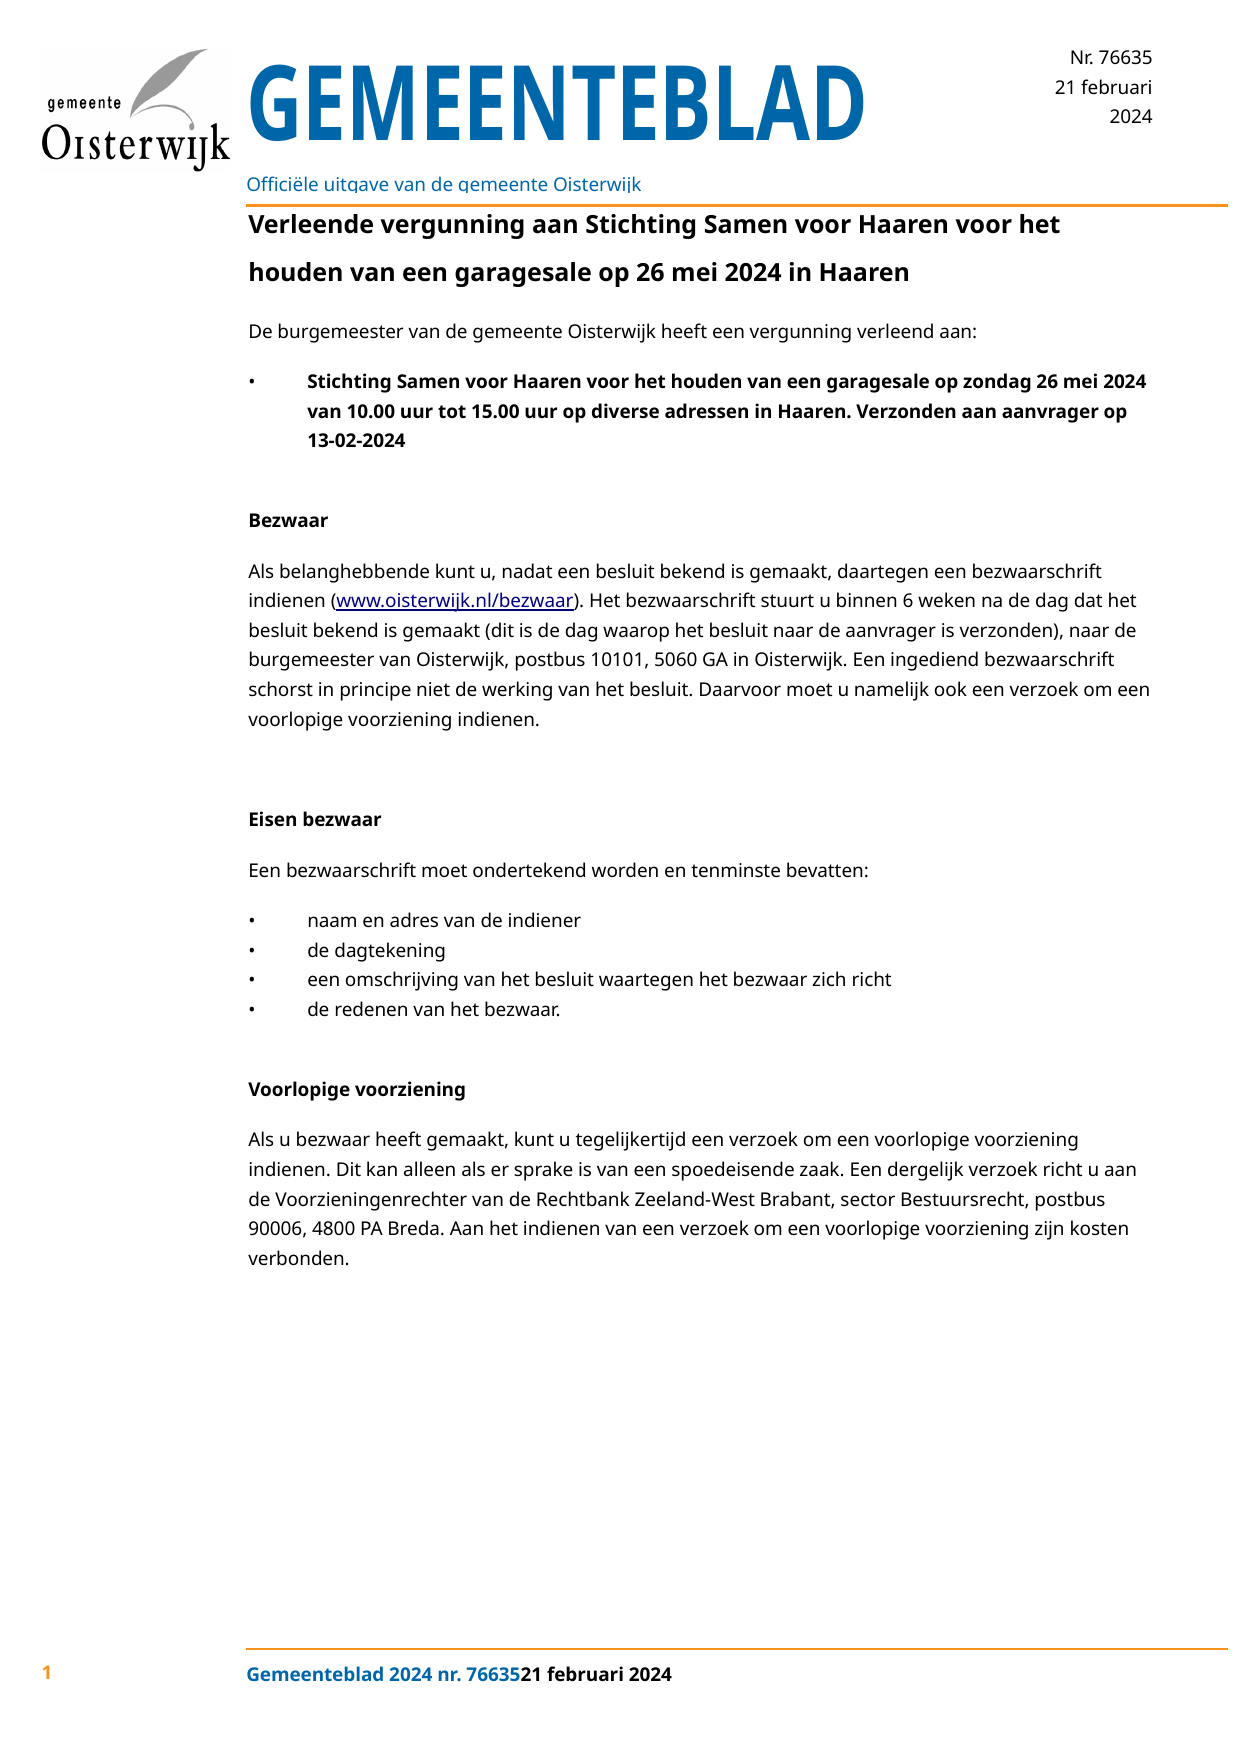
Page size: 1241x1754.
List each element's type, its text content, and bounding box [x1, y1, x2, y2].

list naam en adres van de indiener [248, 907, 1152, 933]
text Als u bezwaar heeft gemaakt, kunt u tegelijkertijd een verzoek om een voorlopige voorziening indienen. Dit kan alleen als er sprake is van een spoedeisende zaak. Een dergelijk verzoek richt u aan de Voorzieningenrechter van de Rechtbank Zeeland-West Brabant, sector Bestuursrecht, postbus 90006, 4800 PA Breda. Aan het indienen van een verzoek om een voorlopige voorziening zijn kosten verbonden. [248, 1127, 1152, 1271]
list een omschrijving van het besluit waartegen het bezwaar zich richt [248, 967, 1152, 992]
text De burgemeester van de gemeente Oisterwijk heeft een vergunning verleend aan: [248, 318, 1152, 344]
picture [41, 47, 231, 172]
list de redenen van het bezwaar. [248, 996, 1152, 1022]
text Als belanghebbende kunt u, nadat een besluit bekend is gemaakt, daartegen een bezwaarschrift indienen (www.oisterwijk.nl/bezwaar). Het bezwaarschrift stuurt u binnen 6 weken na de dag dat het besluit bekend is gemaakt (dit is de dag waarop het besluit naar de aanvrager is verzonden), naar de burgemeester van Oisterwijk, postbus 10101, 5060 GA in Oisterwijk. Een ingediend bezwaarschrift schorst in principe niet de werking van het besluit. Daarvoor moet u namelijk ook een verzoek om een voorlopige voorziening indienen. [248, 558, 1152, 732]
text Verleende vergunning aan Stichting Samen voor Haaren voor het houden van een garagesale op 26 mei 2024 in Haaren [248, 207, 1152, 288]
list de dagtekening [248, 937, 1152, 963]
text Een bezwaarschrift moet ondertekend worden en tenminste bevatten: [248, 857, 1152, 883]
list Stichting Samen voor Haaren voor het houden van een garagesale op zondag 26 mei 2024 van 10.00 uur tot 15.00 uur op diverse adressen in Haaren. Verzonden aan aanvrager op 13-02-2024 [248, 368, 1152, 453]
text Bezwaar [248, 507, 1152, 533]
text Voorlopige voorziening [248, 1076, 1152, 1102]
text Eisen bezwaar [248, 807, 1152, 832]
